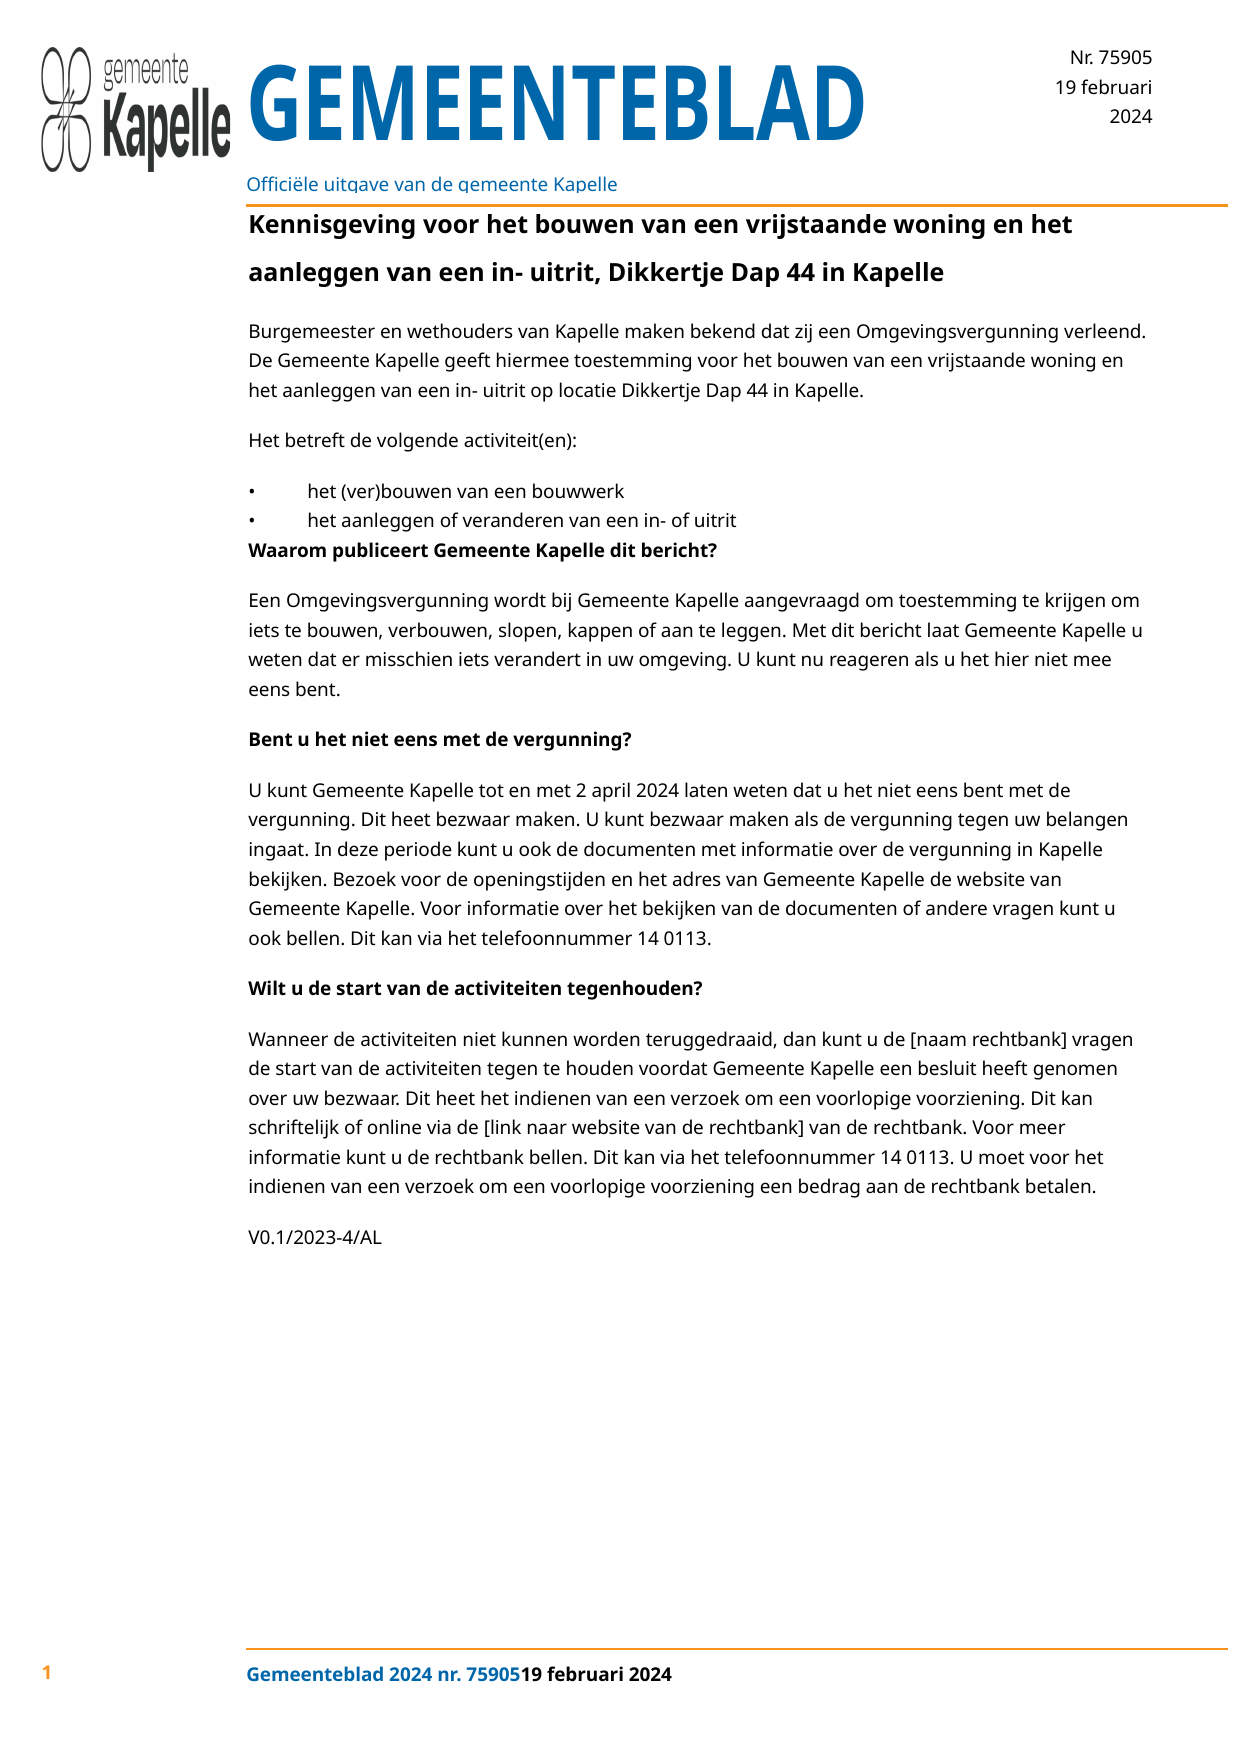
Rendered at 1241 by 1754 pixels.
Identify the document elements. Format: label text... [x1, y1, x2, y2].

text Wilt u de start van de activiteiten tegenhouden? [248, 975, 1152, 1001]
text Burgemeester en wethouders van Kapelle maken bekend dat zij een Omgevingsvergunning verleend. De Gemeente Kapelle geeft hiermee toestemming voor het bouwen van een vrijstaande woning en het aanleggen van een in- uitrit op locatie Dikkertje Dap 44 in Kapelle. [248, 318, 1152, 403]
list het (ver)bouwen van een bouwwerk [248, 478, 1152, 504]
text Bent u het niet eens met de vergunning? [248, 727, 1152, 752]
text Kennisgeving voor het bouwen van een vrijstaande woning en het aanleggen van een in- uitrit, Dikkertje Dap 44 in Kapelle [248, 207, 1152, 288]
list het aanleggen of veranderen van een in- of uitrit [248, 507, 1152, 533]
text U kunt Gemeente Kapelle tot en met 2 april 2024 laten weten dat u het niet eens bent met de vergunning. Dit heet bezwaar maken. U kunt bezwaar maken als de vergunning tegen uw belangen ingaat. In deze periode kunt u ook de documenten met informatie over de vergunning in Kapelle bekijken. Bezoek voor de openingstijden en het adres van Gemeente Kapelle de website van Gemeente Kapelle. Voor informatie over het bekijken van de documenten of andere vragen kunt u ook bellen. Dit kan via het telefoonnummer 14 0113. [248, 777, 1152, 951]
text Waarom publiceert Gemeente Kapelle dit bericht? [248, 537, 1152, 563]
text Wanneer de activiteiten niet kunnen worden teruggedraaid, dan kunt u de [naam rechtbank] vragen de start van de activiteiten tegen te houden voordat Gemeente Kapelle een besluit heeft genomen over uw bezwaar. Dit heet het indienen van een verzoek om een voorlopige voorziening. Dit kan schriftelijk of online via de [link naar website van de rechtbank] van de rechtbank. Voor meer informatie kunt u de rechtbank bellen. Dit kan via het telefoonnummer 14 0113. U moet voor het indienen van een verzoek om een voorlopige voorziening een bedrag aan de rechtbank betalen. [248, 1026, 1152, 1199]
text Een Omgevingsvergunning wordt bij Gemeente Kapelle aangevraagd om toestemming te krijgen om iets te bouwen, verbouwen, slopen, kappen of aan te leggen. Met dit bericht laat Gemeente Kapelle u weten dat er misschien iets verandert in uw omgeving. U kunt nu reageren als u het hier niet mee eens bent. [248, 587, 1152, 702]
text V0.1/2023-4/AL [248, 1224, 1152, 1250]
text Het betreft de volgende activiteit(en): [248, 427, 1152, 453]
picture [41, 47, 231, 172]
